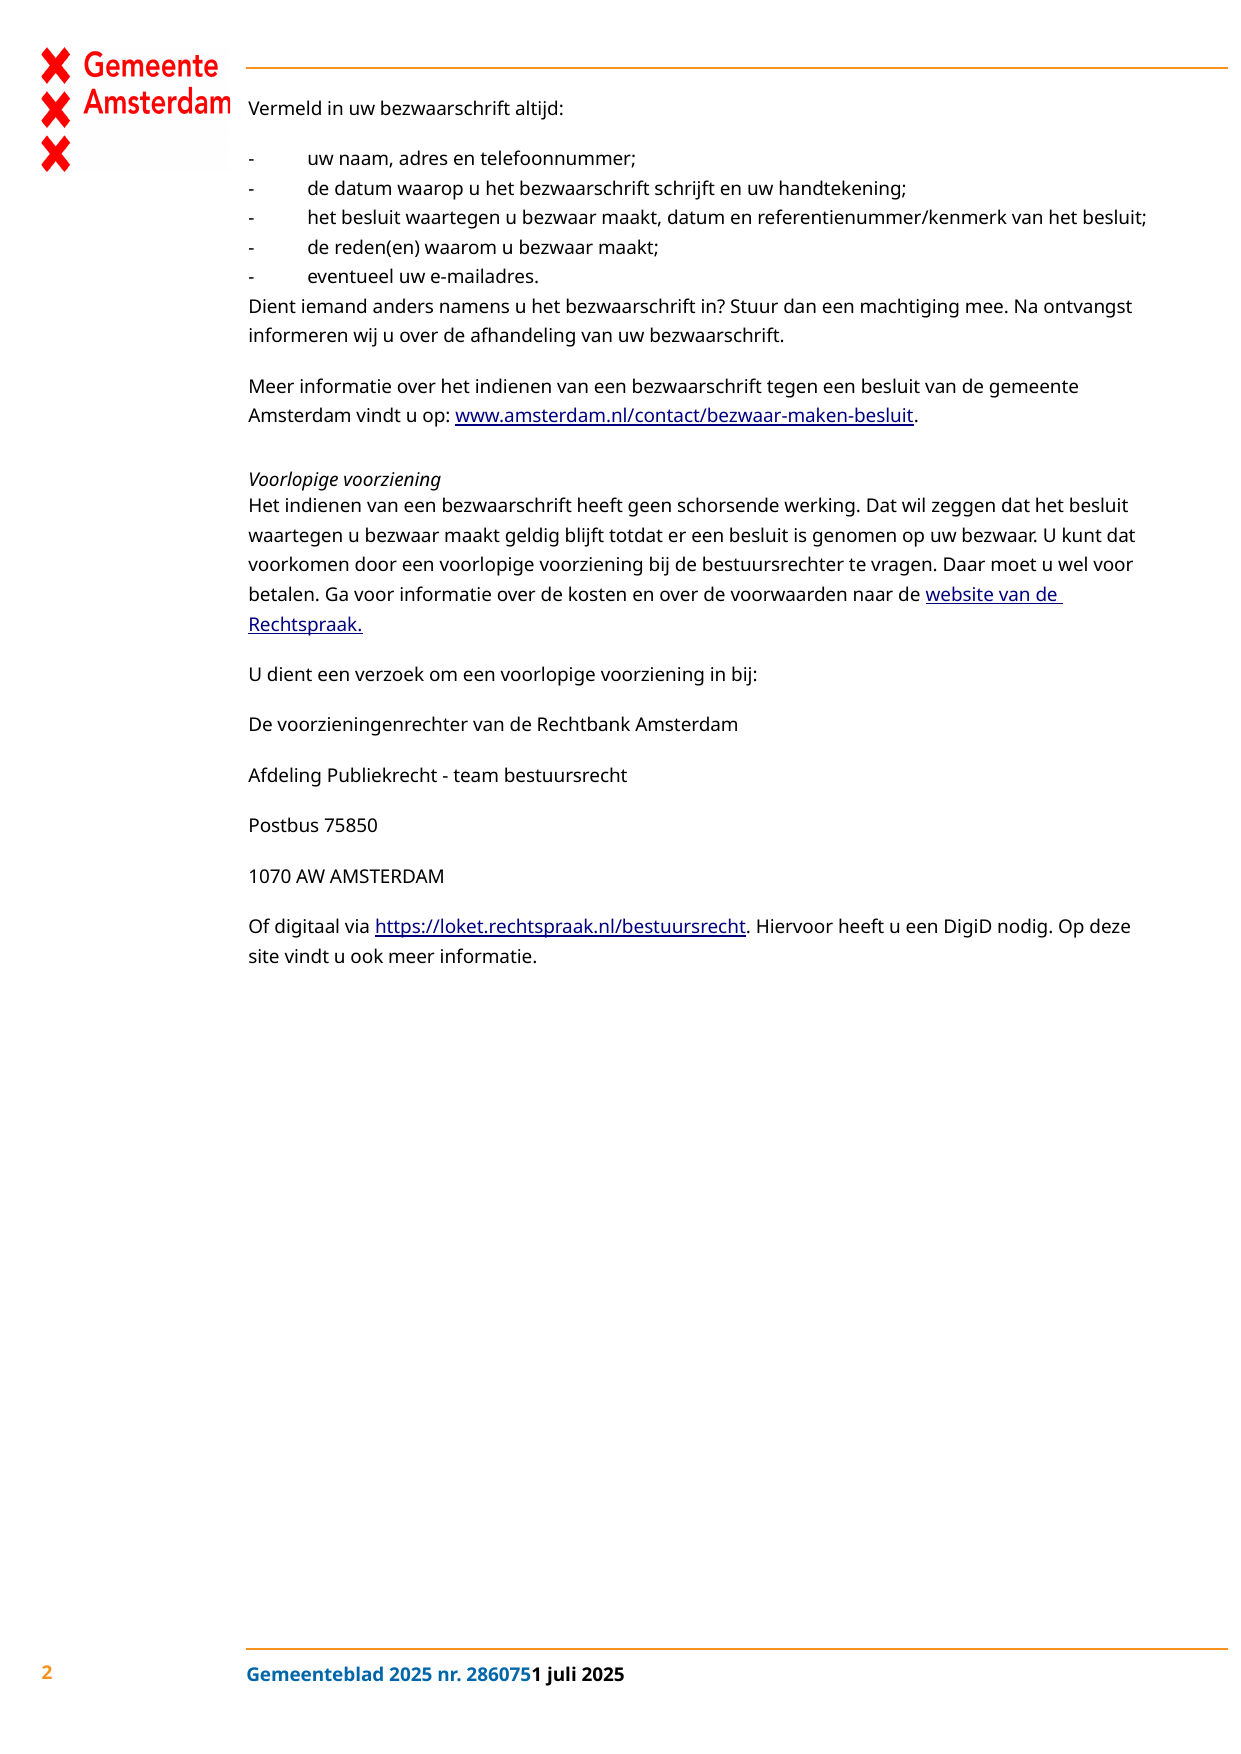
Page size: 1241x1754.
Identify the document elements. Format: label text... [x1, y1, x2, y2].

list de datum waarop u het bezwaarschrift schrijft en uw handtekening; [248, 175, 1152, 201]
text U dient een verzoek om een voorlopige voorziening in bij: [248, 661, 1152, 687]
text 1070 AW AMSTERDAM [248, 863, 1152, 888]
list uw naam, adres en telefoonnummer; [248, 145, 1152, 171]
text Meer informatie over het indienen van een bezwaarschrift tegen een besluit van de gemeente Amsterdam vindt u op: www.amsterdam.nl/contact/bezwaar-maken-besluit. [248, 373, 1152, 428]
text Dient iemand anders namens u het bezwaarschrift in? Stuur dan een machtiging mee. Na ontvangst informeren wij u over de afhandeling van uw bezwaarschrift. [248, 293, 1152, 348]
text Vermeld in uw bezwaarschrift altijd: [248, 95, 1152, 121]
text Of digitaal via https://loket.rechtspraak.nl/bestuursrecht. Hiervoor heeft u een DigiD nodig. Op deze site vindt u ook meer informatie. [248, 913, 1152, 968]
text Afdeling Publiekrecht - team bestuursrecht [248, 762, 1152, 788]
picture [41, 47, 231, 172]
text Postbus 75850 [248, 812, 1152, 838]
text Voorlopige voorziening [248, 467, 1152, 492]
list het besluit waartegen u bezwaar maakt, datum en referentienummer/kenmerk van het besluit; [248, 204, 1152, 230]
text De voorzieningenrechter van de Rechtbank Amsterdam [248, 712, 1152, 737]
list de reden(en) waarom u bezwaar maakt; [248, 234, 1152, 260]
text Het indienen van een bezwaarschrift heeft geen schorsende werking. Dat wil zeggen dat het besluit waartegen u bezwaar maakt geldig blijft totdat er een besluit is genomen op uw bezwaar. U kunt dat voorkomen door een voorlopige voorziening bij de bestuursrechter te vragen. Daar moet u wel voor betalen. Ga voor informatie over de kosten en over de voorwaarden naar de website van de Rechtspraak. [248, 492, 1152, 636]
list eventueel uw e-mailadres. [248, 263, 1152, 289]
